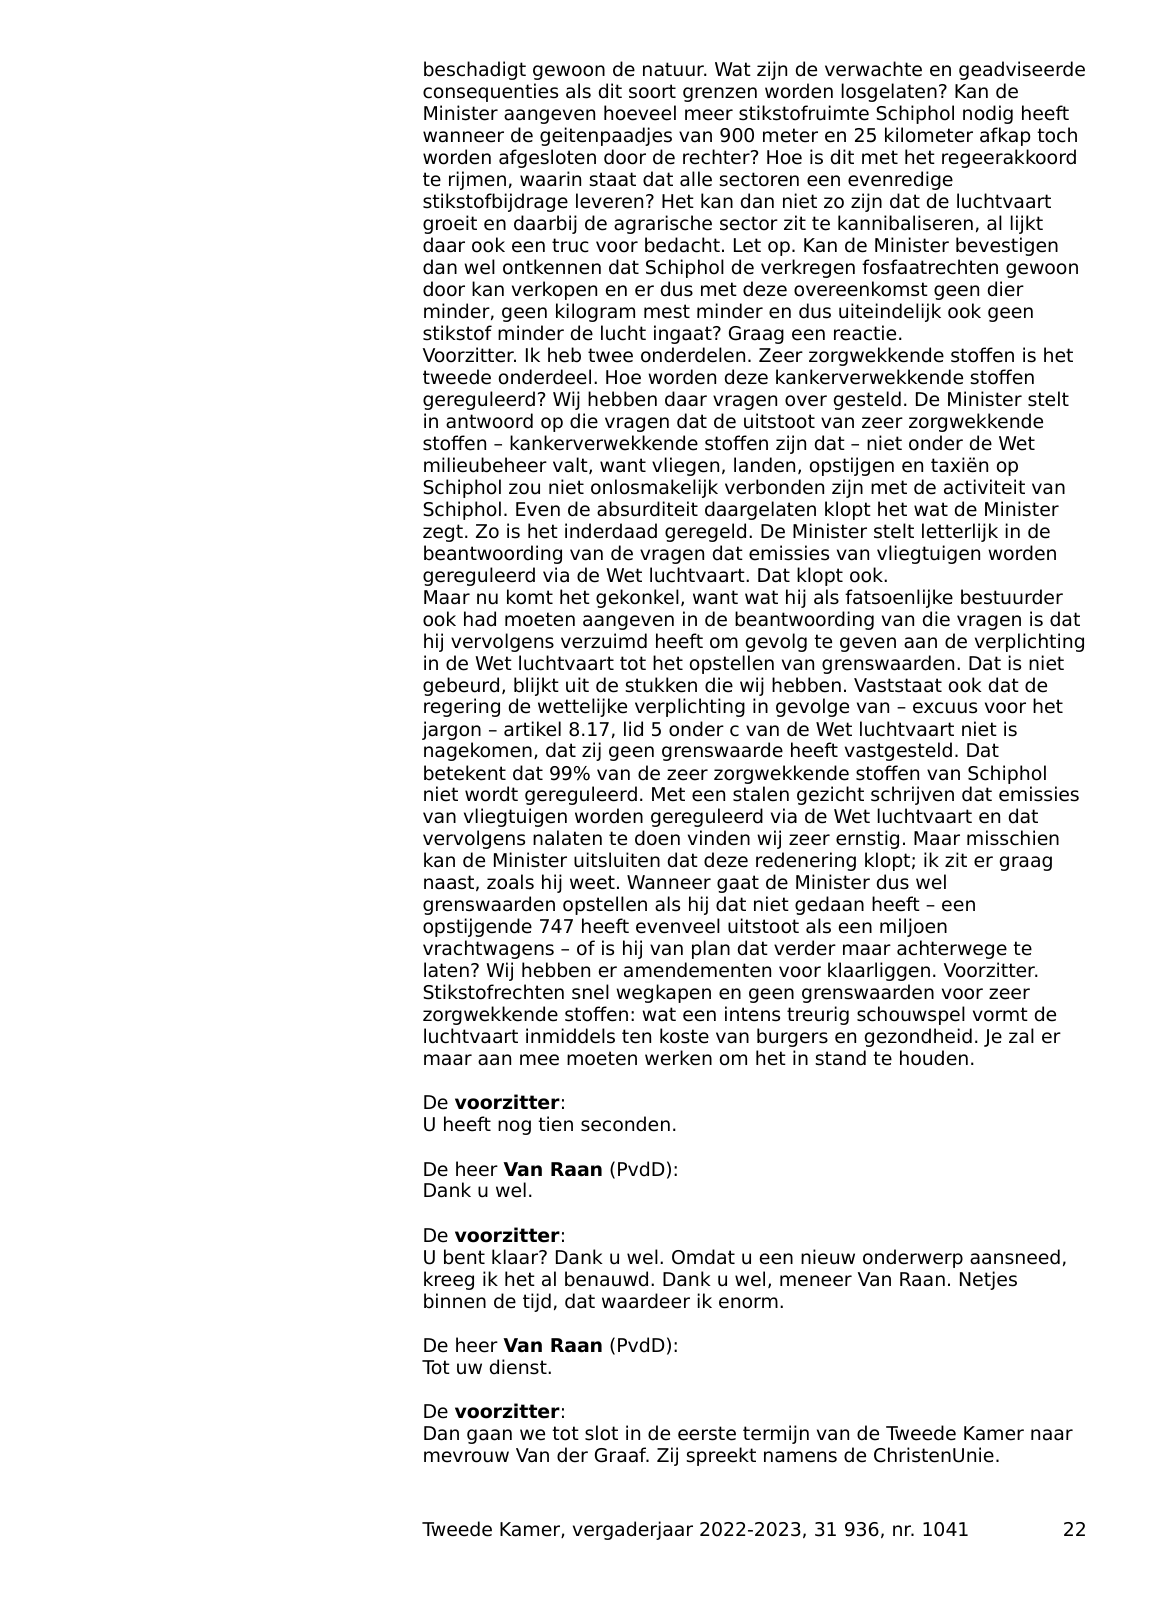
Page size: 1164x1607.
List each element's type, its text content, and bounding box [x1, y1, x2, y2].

text Dan gaan we tot slot in de eerste termijn van de Tweede Kamer naar mevrouw Van der Graaf. Zij spreekt namens de ChristenUnie. [422, 1423, 1087, 1467]
text beschadigt gewoon de natuur. Wat zijn de verwachte en geadviseerde consequenties als dit soort grenzen worden losgelaten? Kan de Minister aangeven hoeveel meer stikstofruimte Schiphol nodig heeft wanneer de geitenpaadjes van 900 meter en 25 kilometer afkap toch worden afgesloten door de rechter? Hoe is dit met het regeerakkoord te rijmen, waarin staat dat alle sectoren een evenredige stikstofbijdrage leveren? Het kan dan niet zo zijn dat de luchtvaart groeit en daarbij de agrarische sector zit te kannibaliseren, al lijkt daar ook een truc voor bedacht. Let op. Kan de Minister bevestigen dan wel ontkennen dat Schiphol de verkregen fosfaatrechten gewoon door kan verkopen en er dus met deze overeenkomst geen dier minder, geen kilogram mest minder en dus uiteindelijk ook geen stikstof minder de lucht ingaat? Graag een reactie. [422, 59, 1087, 345]
text De voorzitter: [422, 1401, 1087, 1423]
text U heeft nog tien seconden. [422, 1114, 1087, 1136]
text De voorzitter: [422, 1092, 1087, 1114]
text De voorzitter: [422, 1224, 1087, 1247]
text Maar nu komt het gekonkel, want wat hij als fatsoenlijke bestuurder ook had moeten aangeven in de beantwoording van die vragen is dat hij vervolgens verzuimd heeft om gevolg te geven aan de verplichting in de Wet luchtvaart tot het opstellen van grenswaarden. Dat is niet gebeurd, blijkt uit de stukken die wij hebben. Vaststaat ook dat de regering de wettelijke verplichting in gevolge van – excuus voor het jargon – artikel 8.17, lid 5 onder c van de Wet luchtvaart niet is nagekomen, dat zij geen grenswaarde heeft vastgesteld. Dat betekent dat 99% van de zeer zorgwekkende stoffen van Schiphol niet wordt gereguleerd. Met een stalen gezicht schrijven dat emissies van vliegtuigen worden gereguleerd via de Wet luchtvaart en dat vervolgens nalaten te doen vinden wij zeer ernstig. Maar misschien kan de Minister uitsluiten dat deze redenering klopt; ik zit er graag naast, zoals hij weet. Wanneer gaat de Minister dus wel grenswaarden opstellen als hij dat niet gedaan heeft – een opstijgende 747 heeft evenveel uitstoot als een miljoen vrachtwagens – of is hij van plan dat verder maar achterwege te laten? Wij hebben er amendementen voor klaarliggen. Voorzitter. Stikstofrechten snel wegkapen en geen grenswaarden voor zeer zorgwekkende stoffen: wat een intens treurig schouwspel vormt de luchtvaart inmiddels ten koste van burgers en gezondheid. Je zal er maar aan mee moeten werken om het in stand te houden. [422, 587, 1087, 1070]
text Dank u wel. [422, 1180, 1087, 1202]
text Tot uw dienst. [422, 1357, 1087, 1379]
text De heer Van Raan (PvdD): [422, 1335, 1087, 1357]
text De heer Van Raan (PvdD): [422, 1158, 1087, 1180]
text Voorzitter. Ik heb twee onderdelen. Zeer zorgwekkende stoffen is het tweede onderdeel. Hoe worden deze kankerverwekkende stoffen gereguleerd? Wij hebben daar vragen over gesteld. De Minister stelt in antwoord op die vragen dat de uitstoot van zeer zorgwekkende stoffen – kankerverwekkende stoffen zijn dat – niet onder de Wet milieubeheer valt, want vliegen, landen, opstijgen en taxiën op Schiphol zou niet onlosmakelijk verbonden zijn met de activiteit van Schiphol. Even de absurditeit daargelaten klopt het wat de Minister zegt. Zo is het inderdaad geregeld. De Minister stelt letterlijk in de beantwoording van de vragen dat emissies van vliegtuigen worden gereguleerd via de Wet luchtvaart. Dat klopt ook. [422, 345, 1087, 587]
text U bent klaar? Dank u wel. Omdat u een nieuw onderwerp aansneed, kreeg ik het al benauwd. Dank u wel, meneer Van Raan. Netjes binnen de tijd, dat waardeer ik enorm. [422, 1247, 1087, 1312]
